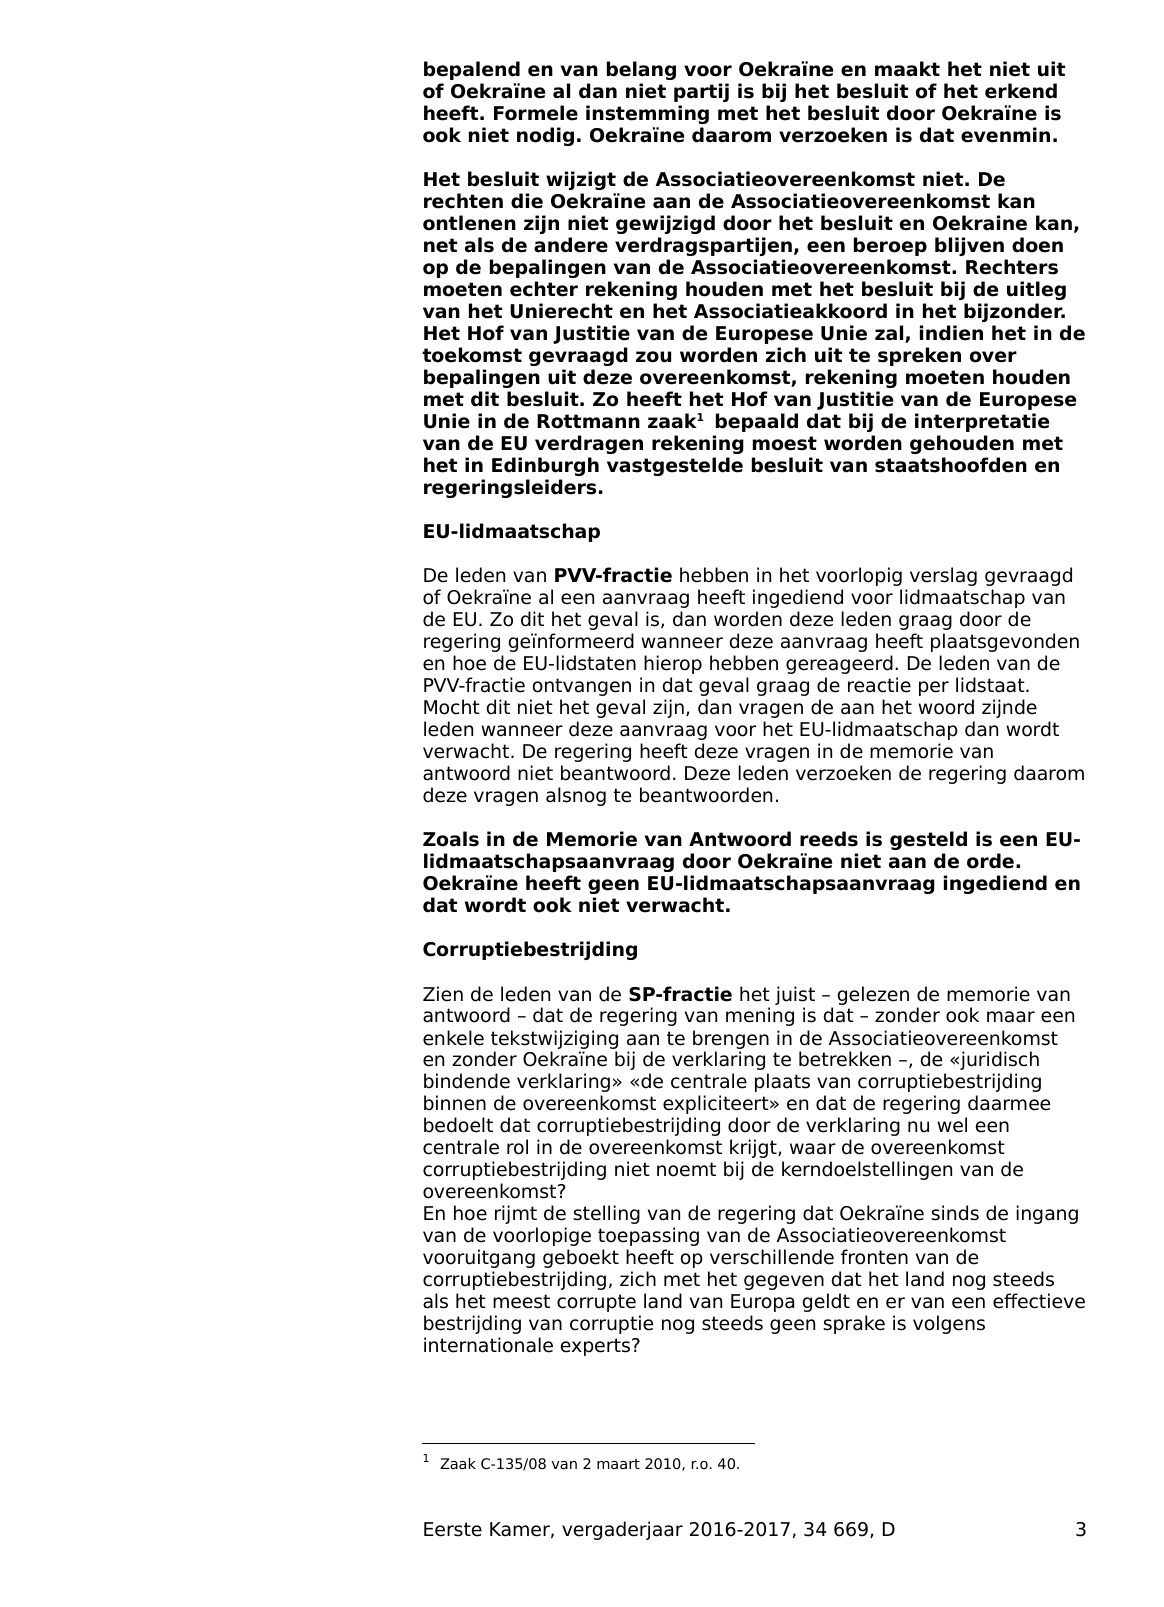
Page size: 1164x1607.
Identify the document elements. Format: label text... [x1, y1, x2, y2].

text En hoe rijmt de stelling van de regering dat Oekraïne sinds de ingang van de voorlopige toepassing van de Associatieovereenkomst vooruitgang geboekt heeft op verschillende fronten van de corruptiebestrijding, zich met het gegeven dat het land nog steeds als het meest corrupte land van Europa geldt en er van een effectieve bestrijding van corruptie nog steeds geen sprake is volgens internationale experts? [422, 1203, 1087, 1357]
text Zoals in de Memorie van Antwoord reeds is gesteld is een EU-lidmaatschapsaanvraag door Oekraïne niet aan de orde. Oekraïne heeft geen EU-lidmaatschapsaanvraag ingediend en dat wordt ook niet verwacht. [422, 829, 1087, 917]
text bepalend en van belang voor Oekraïne en maakt het niet uit of Oekraïne al dan niet partij is bij het besluit of het erkend heeft. Formele instemming met het besluit door Oekraïne is ook niet nodig. Oekraïne daarom verzoeken is dat evenmin. [422, 59, 1087, 147]
text Zaak C-135/08 van 2 maart 2010, r.o. 40. [422, 1452, 1087, 1474]
text Zien de leden van de SP-fractie het juist – gelezen de memorie van antwoord – dat de regering van mening is dat – zonder ook maar een enkele tekstwijziging aan te brengen in de Associatieovereenkomst en zonder Oekraïne bij de verklaring te betrekken –, de «juridisch bindende verklaring» «de centrale plaats van corruptiebestrijding binnen de overeenkomst expliciteert» en dat de regering daarmee bedoelt dat corruptiebestrijding door de verklaring nu wel een centrale rol in de overeenkomst krijgt, waar de overeenkomst corruptiebestrijding niet noemt bij de kerndoelstellingen van de overeenkomst? [422, 983, 1087, 1203]
text De leden van PVV-fractie hebben in het voorlopig verslag gevraagd of Oekraïne al een aanvraag heeft ingediend voor lidmaatschap van de EU. Zo dit het geval is, dan worden deze leden graag door de regering geïnformeerd wanneer deze aanvraag heeft plaatsgevonden en hoe de EU-lidstaten hierop hebben gereageerd. De leden van de PVV-fractie ontvangen in dat geval graag de reactie per lidstaat. Mocht dit niet het geval zijn, dan vragen de aan het woord zijnde leden wanneer deze aanvraag voor het EU-lidmaatschap dan wordt verwacht. De regering heeft deze vragen in de memorie van antwoord niet beantwoord. Deze leden verzoeken de regering daarom deze vragen alsnog te beantwoorden. [422, 565, 1087, 807]
text Het besluit wijzigt de Associatieovereenkomst niet. De rechten die Oekraïne aan de Associatieovereenkomst kan ontlenen zijn niet gewijzigd door het besluit en Oekraine kan, net als de andere verdragspartijen, een beroep blijven doen op de bepalingen van de Associatieovereenkomst. Rechters moeten echter rekening houden met het besluit bij de uitleg van het Unierecht en het Associatieakkoord in het bijzonder. Het Hof van Justitie van de Europese Unie zal, indien het in de toekomst gevraagd zou worden zich uit te spreken over bepalingen uit deze overeenkomst, rekening moeten houden met dit besluit. Zo heeft het Hof van Justitie van de Europese Unie in de Rottmann zaak bepaald dat bij de interpretatie van de EU verdragen rekening moest worden gehouden met het in Edinburgh vastgestelde besluit van staatshoofden en regeringsleiders. [422, 169, 1087, 499]
subtitle EU-lidmaatschap [422, 521, 1087, 543]
subtitle Corruptiebestrijding [422, 939, 1087, 961]
